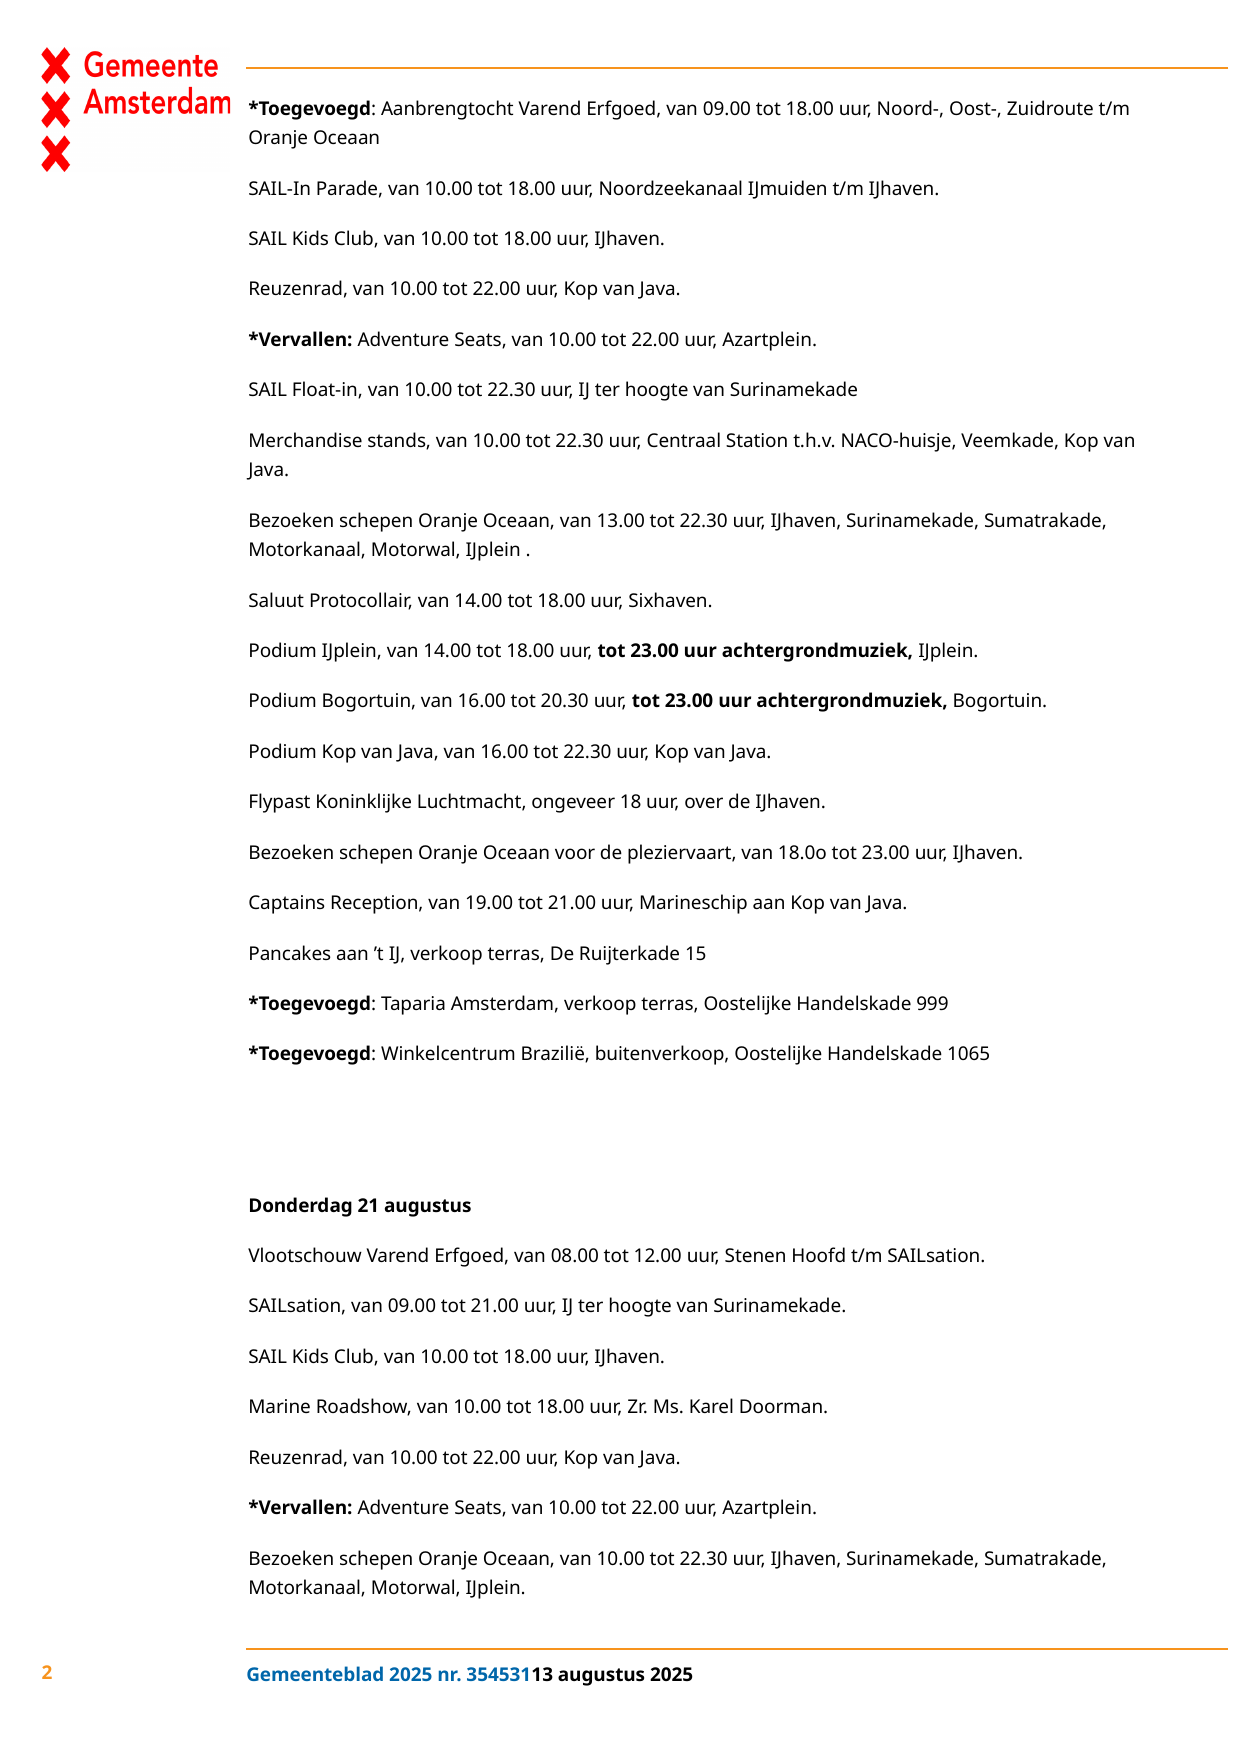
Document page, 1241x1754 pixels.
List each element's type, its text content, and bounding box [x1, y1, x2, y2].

text Podium Bogortuin, van 16.00 tot 20.30 uur, tot 23.00 uur achtergrondmuziek, Bogortuin. [248, 688, 1152, 713]
text SAIL Float-in, van 10.00 tot 22.30 uur, IJ ter hoogte van Surinamekade [248, 376, 1152, 402]
text Bezoeken schepen Oranje Oceaan voor de pleziervaart, van 18.0o tot 23.00 uur, IJhaven. [248, 839, 1152, 865]
text Vlootschouw Varend Erfgoed, van 08.00 tot 12.00 uur, Stenen Hoofd t/m SAILsation. [248, 1242, 1152, 1268]
text Podium Kop van Java, van 16.00 tot 22.30 uur, Kop van Java. [248, 738, 1152, 764]
picture [41, 47, 231, 172]
text Pancakes aan ’t IJ, verkoop terras, De Ruijterkade 15 [248, 940, 1152, 966]
text Marine Roadshow, van 10.00 tot 18.00 uur, Zr. Ms. Karel Doorman. [248, 1393, 1152, 1419]
text Saluut Protocollair, van 14.00 tot 18.00 uur, Sixhaven. [248, 587, 1152, 613]
text *Toegevoegd: Aanbrengtocht Varend Erfgoed, van 09.00 tot 18.00 uur, Noord-, Oost-, Zuidroute t/m Oranje Oceaan [248, 95, 1152, 150]
text Reuzenrad, van 10.00 tot 22.00 uur, Kop van Java. [248, 1444, 1152, 1470]
text Podium IJplein, van 14.00 tot 18.00 uur, tot 23.00 uur achtergrondmuziek, IJplein. [248, 637, 1152, 663]
text *Toegevoegd: Winkelcentrum Brazilië, buitenverkoop, Oostelijke Handelskade 1065 [248, 1041, 1152, 1066]
text *Toegevoegd: Taparia Amsterdam, verkoop terras, Oostelijke Handelskade 999 [248, 990, 1152, 1016]
text Flypast Koninklijke Luchtmacht, ongeveer 18 uur, over de IJhaven. [248, 788, 1152, 814]
text Bezoeken schepen Oranje Oceaan, van 10.00 tot 22.30 uur, IJhaven, Surinamekade, Sumatrakade, Motorkanaal, Motorwal, IJplein. [248, 1545, 1152, 1600]
text Donderdag 21 augustus [248, 1192, 1152, 1218]
text *Vervallen: Adventure Seats, van 10.00 tot 22.00 uur, Azartplein. [248, 1494, 1152, 1520]
text SAILsation, van 09.00 tot 21.00 uur, IJ ter hoogte van Surinamekade. [248, 1293, 1152, 1318]
text Merchandise stands, van 10.00 tot 22.30 uur, Centraal Station t.h.v. NACO-huisje, Veemkade, Kop van Java. [248, 427, 1152, 482]
text SAIL-In Parade, van 10.00 tot 18.00 uur, Noordzeekanaal IJmuiden t/m IJhaven. [248, 175, 1152, 201]
text SAIL Kids Club, van 10.00 tot 18.00 uur, IJhaven. [248, 225, 1152, 251]
text Reuzenrad, van 10.00 tot 22.00 uur, Kop van Java. [248, 276, 1152, 301]
text SAIL Kids Club, van 10.00 tot 18.00 uur, IJhaven. [248, 1343, 1152, 1369]
text Captains Reception, van 19.00 tot 21.00 uur, Marineschip aan Kop van Java. [248, 889, 1152, 915]
text *Vervallen: Adventure Seats, van 10.00 tot 22.00 uur, Azartplein. [248, 326, 1152, 352]
text Bezoeken schepen Oranje Oceaan, van 13.00 tot 22.30 uur, IJhaven, Surinamekade, Sumatrakade, Motorkanaal, Motorwal, IJplein . [248, 507, 1152, 562]
